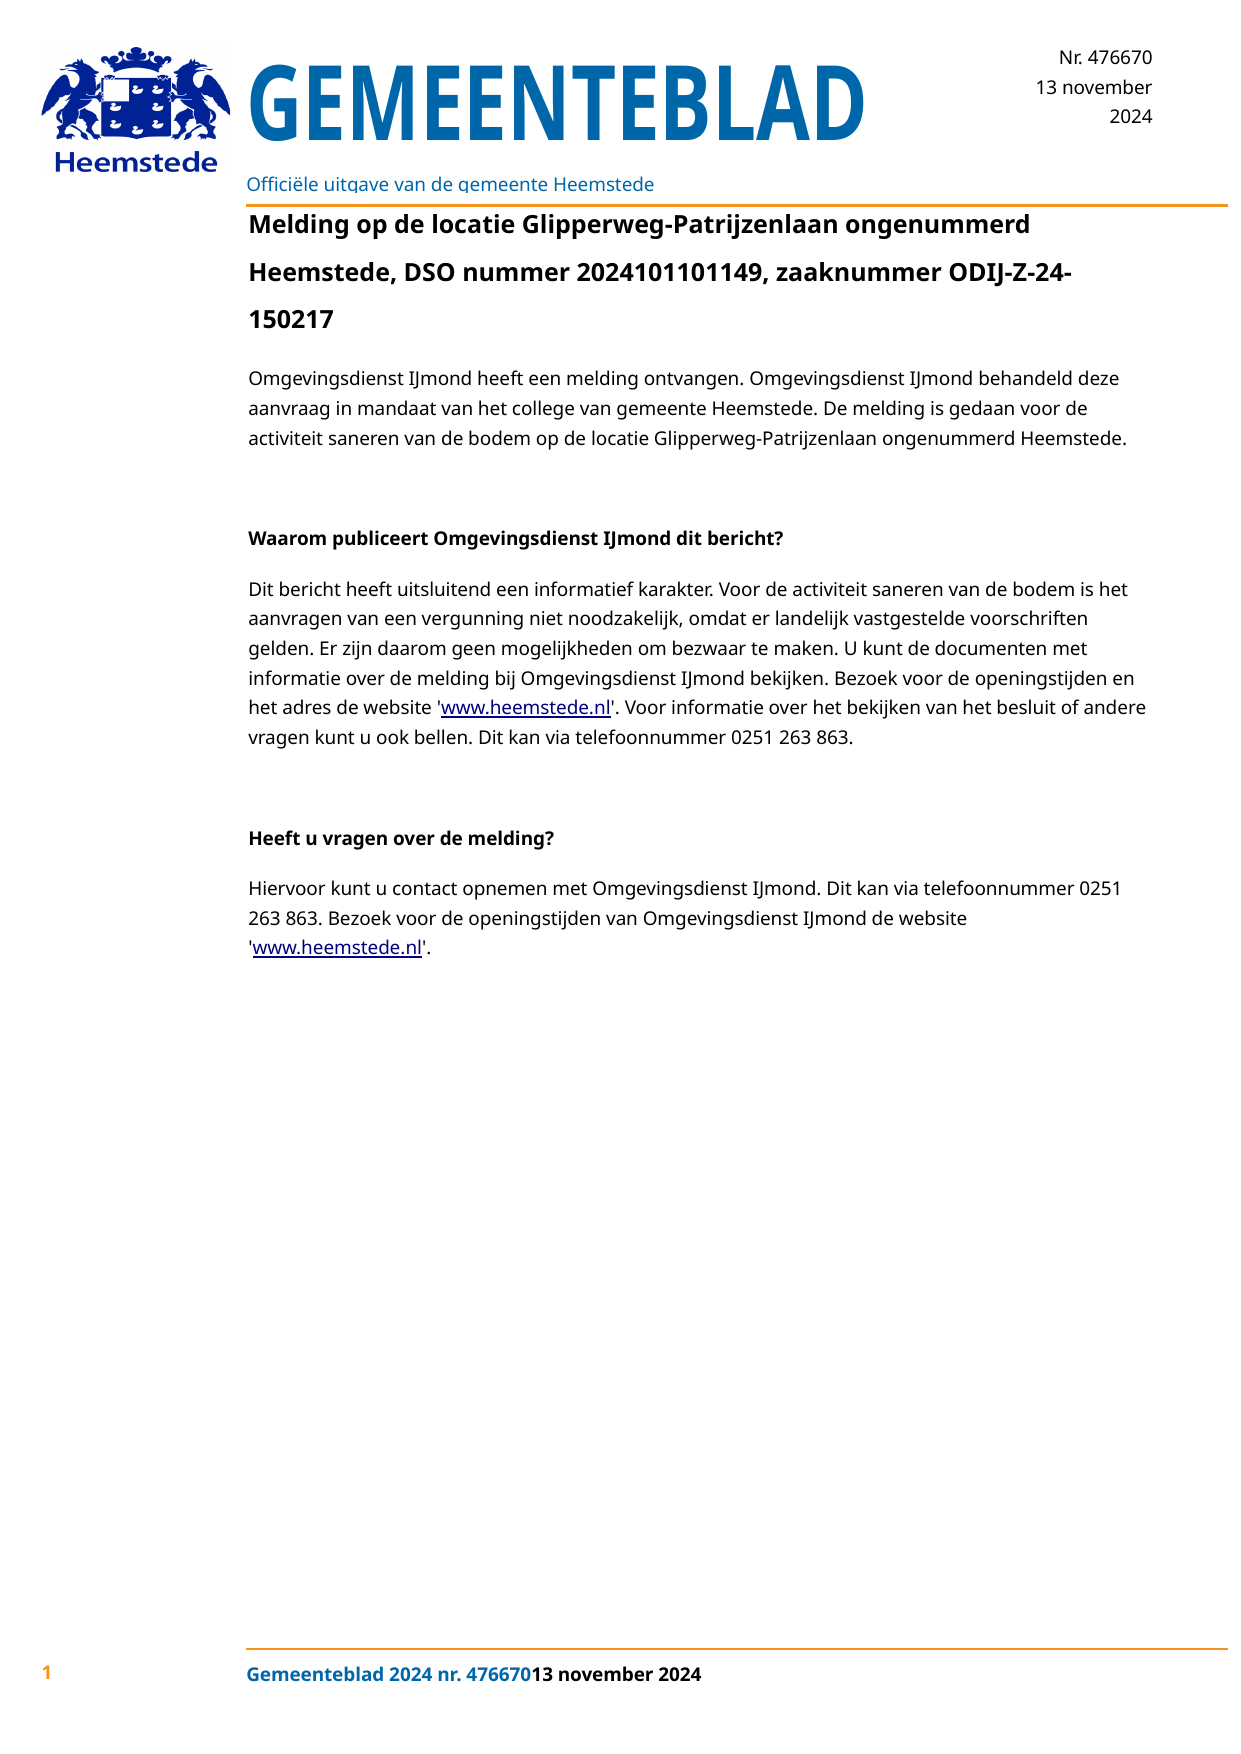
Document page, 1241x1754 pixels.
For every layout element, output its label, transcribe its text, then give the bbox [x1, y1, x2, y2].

text Waarom publiceert Omgevingsdienst IJmond dit bericht? [248, 526, 1152, 551]
text Hiervoor kunt u contact opnemen met Omgevingsdienst IJmond. Dit kan via telefoonnummer 0251 263 863. Bezoek voor de openingstijden van Omgevingsdienst IJmond de website 'www.heemstede.nl'. [248, 875, 1152, 960]
text Dit bericht heeft uitsluitend een informatief karakter. Voor de activiteit saneren van de bodem is het aanvragen van een vergunning niet noodzakelijk, omdat er landelijk vastgestelde voorschriften gelden. Er zijn daarom geen mogelijkheden om bezwaar te maken. U kunt de documenten met informatie over de melding bij Omgevingsdienst IJmond bekijken. Bezoek voor de openingstijden en het adres de website 'www.heemstede.nl'. Voor informatie over het bekijken van het besluit of andere vragen kunt u ook bellen. Dit kan via telefoonnummer 0251 263 863. [248, 576, 1152, 749]
text Omgevingsdienst IJmond heeft een melding ontvangen. Omgevingsdienst IJmond behandeld deze aanvraag in mandaat van het college van gemeente Heemstede. De melding is gedaan voor de activiteit saneren van de bodem op de locatie Glipperweg-Patrijzenlaan ongenummerd Heemstede. [248, 366, 1152, 450]
text Heeft u vragen over de melding? [248, 825, 1152, 850]
text Melding op de locatie Glipperweg-Patrijzenlaan ongenummerd Heemstede, DSO nummer 2024101101149, zaaknummer ODIJ-Z-24-150217 [248, 207, 1152, 336]
picture [41, 47, 231, 172]
